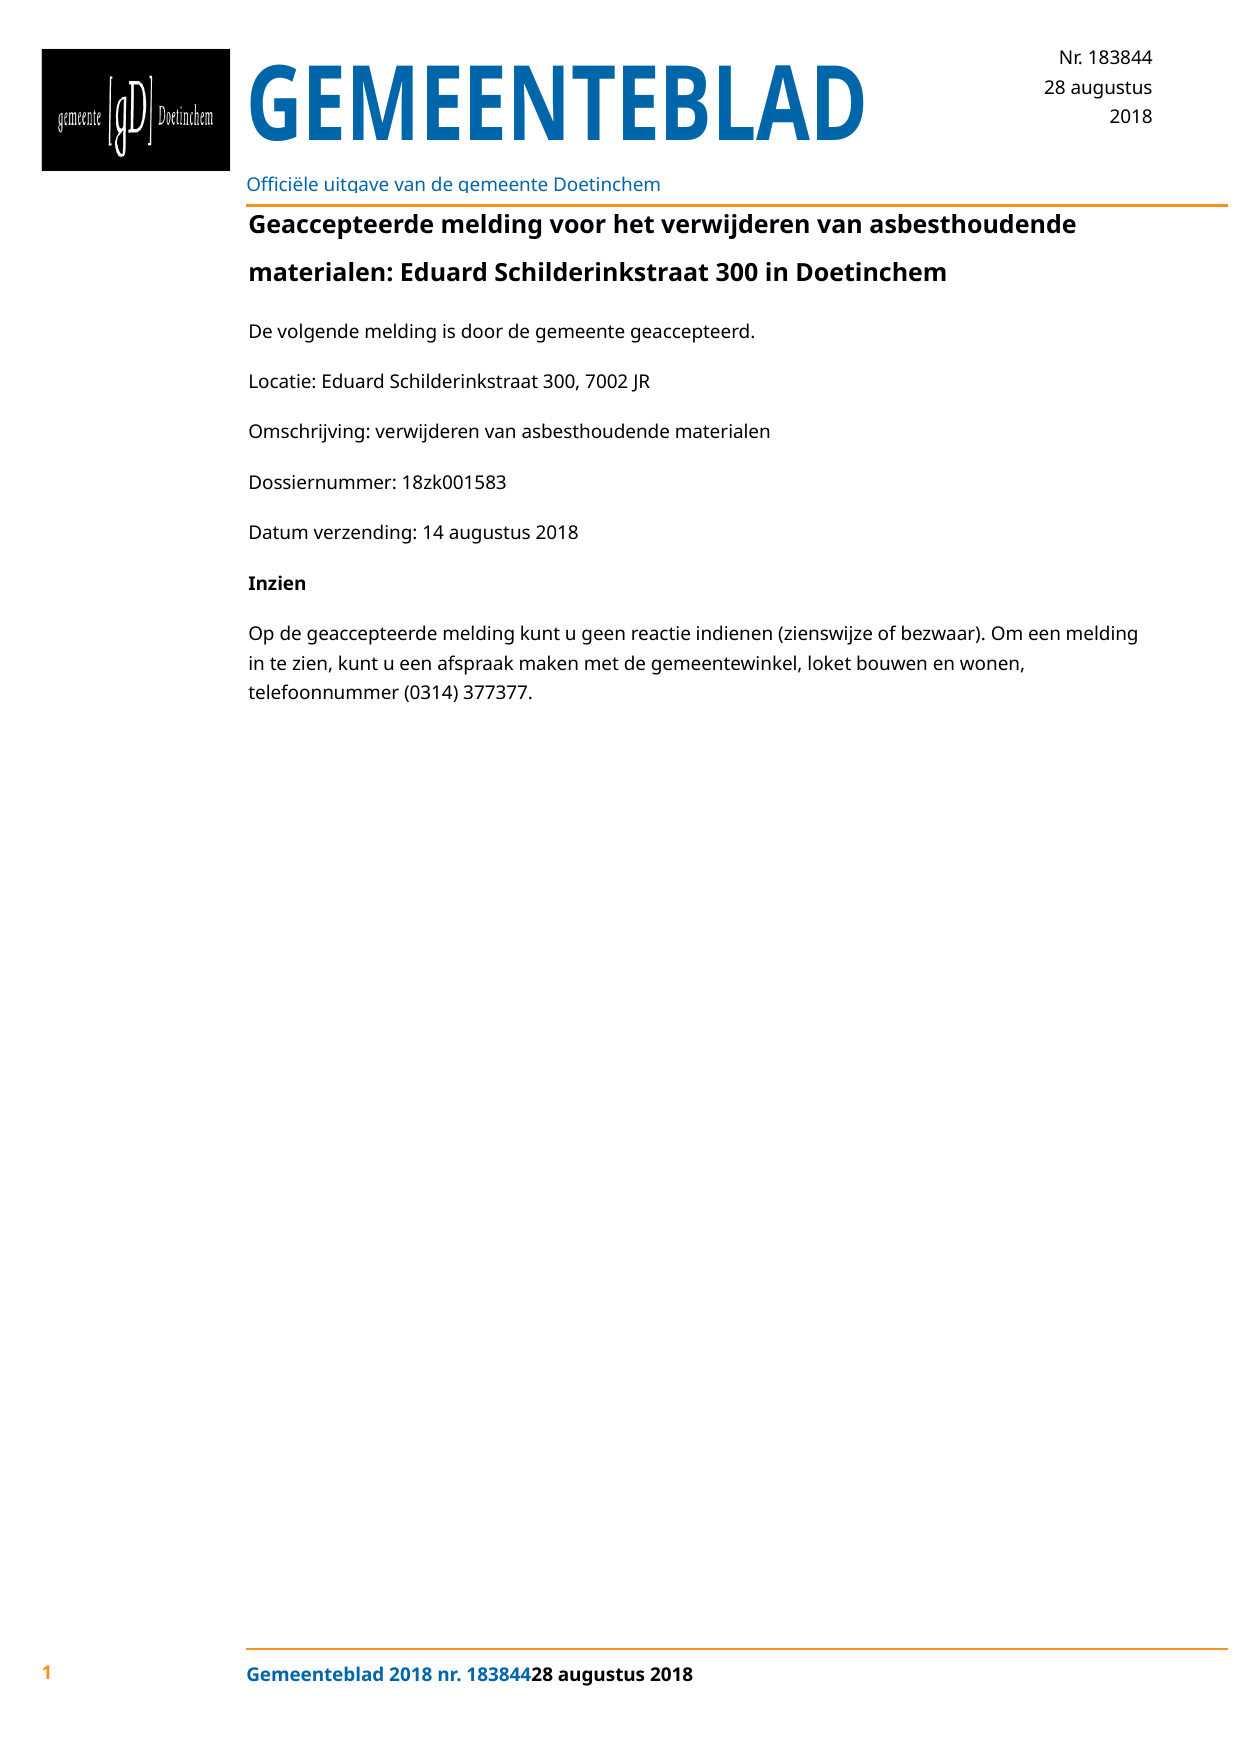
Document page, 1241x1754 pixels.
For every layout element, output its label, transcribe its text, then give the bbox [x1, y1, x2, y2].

text Dossiernummer: 18zk001583 [248, 469, 1152, 495]
text Datum verzending: 14 augustus 2018 [248, 519, 1152, 545]
text Inzien [248, 570, 1152, 596]
text Op de geaccepteerde melding kunt u geen reactie indienen (zienswijze of bezwaar). Om een melding in te zien, kunt u een afspraak maken met de gemeentewinkel, loket bouwen en wonen, telefoonnummer (0314) 377377. [248, 620, 1152, 705]
text De volgende melding is door de gemeente geaccepteerd. [248, 318, 1152, 344]
picture [41, 47, 231, 172]
text Locatie: Eduard Schilderinkstraat 300, 7002 JR [248, 368, 1152, 394]
text Omschrijving: verwijderen van asbesthoudende materialen [248, 419, 1152, 444]
text Geaccepteerde melding voor het verwijderen van asbesthoudende materialen: Eduard Schilderinkstraat 300 in Doetinchem [248, 207, 1152, 288]
